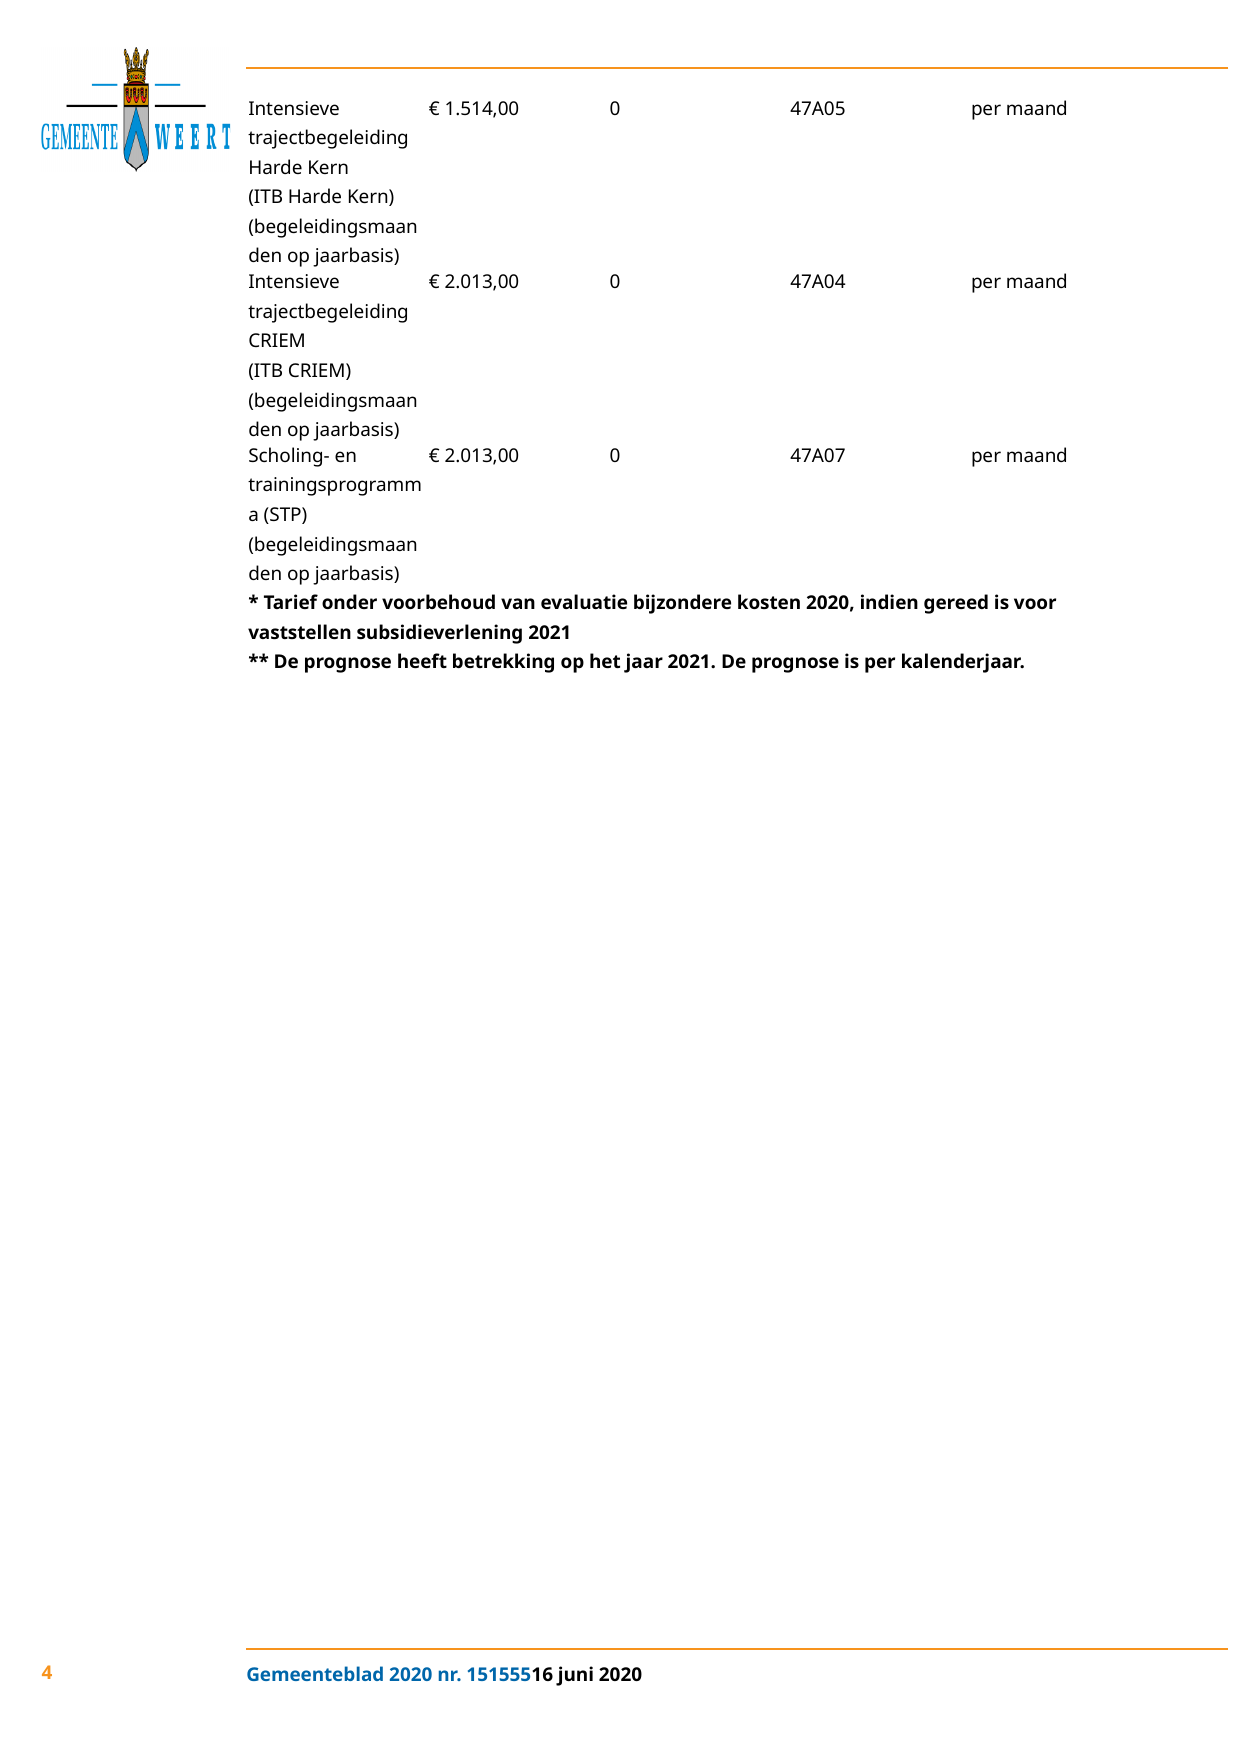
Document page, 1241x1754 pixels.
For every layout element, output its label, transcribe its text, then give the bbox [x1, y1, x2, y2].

table_cell 47A07 [790, 442, 971, 586]
table_cell 0 [609, 95, 790, 268]
picture [41, 47, 231, 172]
table_cell 47A04 [790, 269, 971, 442]
table_cell per maand [971, 442, 1152, 586]
text ** De prognose heeft betrekking op het jaar 2021. De prognose is per kalenderjaar. [248, 648, 1152, 674]
table_cell 0 [609, 269, 790, 442]
table_cell € 1.514,00 [429, 95, 609, 268]
table_cell Scholing- en trainingsprogramma (STP) (begeleidingsmaanden op jaarbasis) [248, 442, 429, 586]
text * Tarief onder voorbehoud van evaluatie bijzondere kosten 2020, indien gereed is voor vaststellen subsidieverlening 2021 [248, 589, 1152, 645]
table_cell Intensieve trajectbegeleiding Harde Kern (ITB Harde Kern) (begeleidingsmaanden op jaarbasis) [248, 95, 429, 268]
table_cell € 2.013,00 [429, 269, 609, 442]
table_cell 0 [609, 442, 790, 586]
table_cell Intensieve trajectbegeleiding CRIEM (ITB CRIEM) (begeleidingsmaanden op jaarbasis) [248, 269, 429, 442]
table_cell per maand [971, 95, 1152, 268]
table_cell € 2.013,00 [429, 442, 609, 586]
table_cell per maand [971, 269, 1152, 442]
table_cell 47A05 [790, 95, 971, 268]
